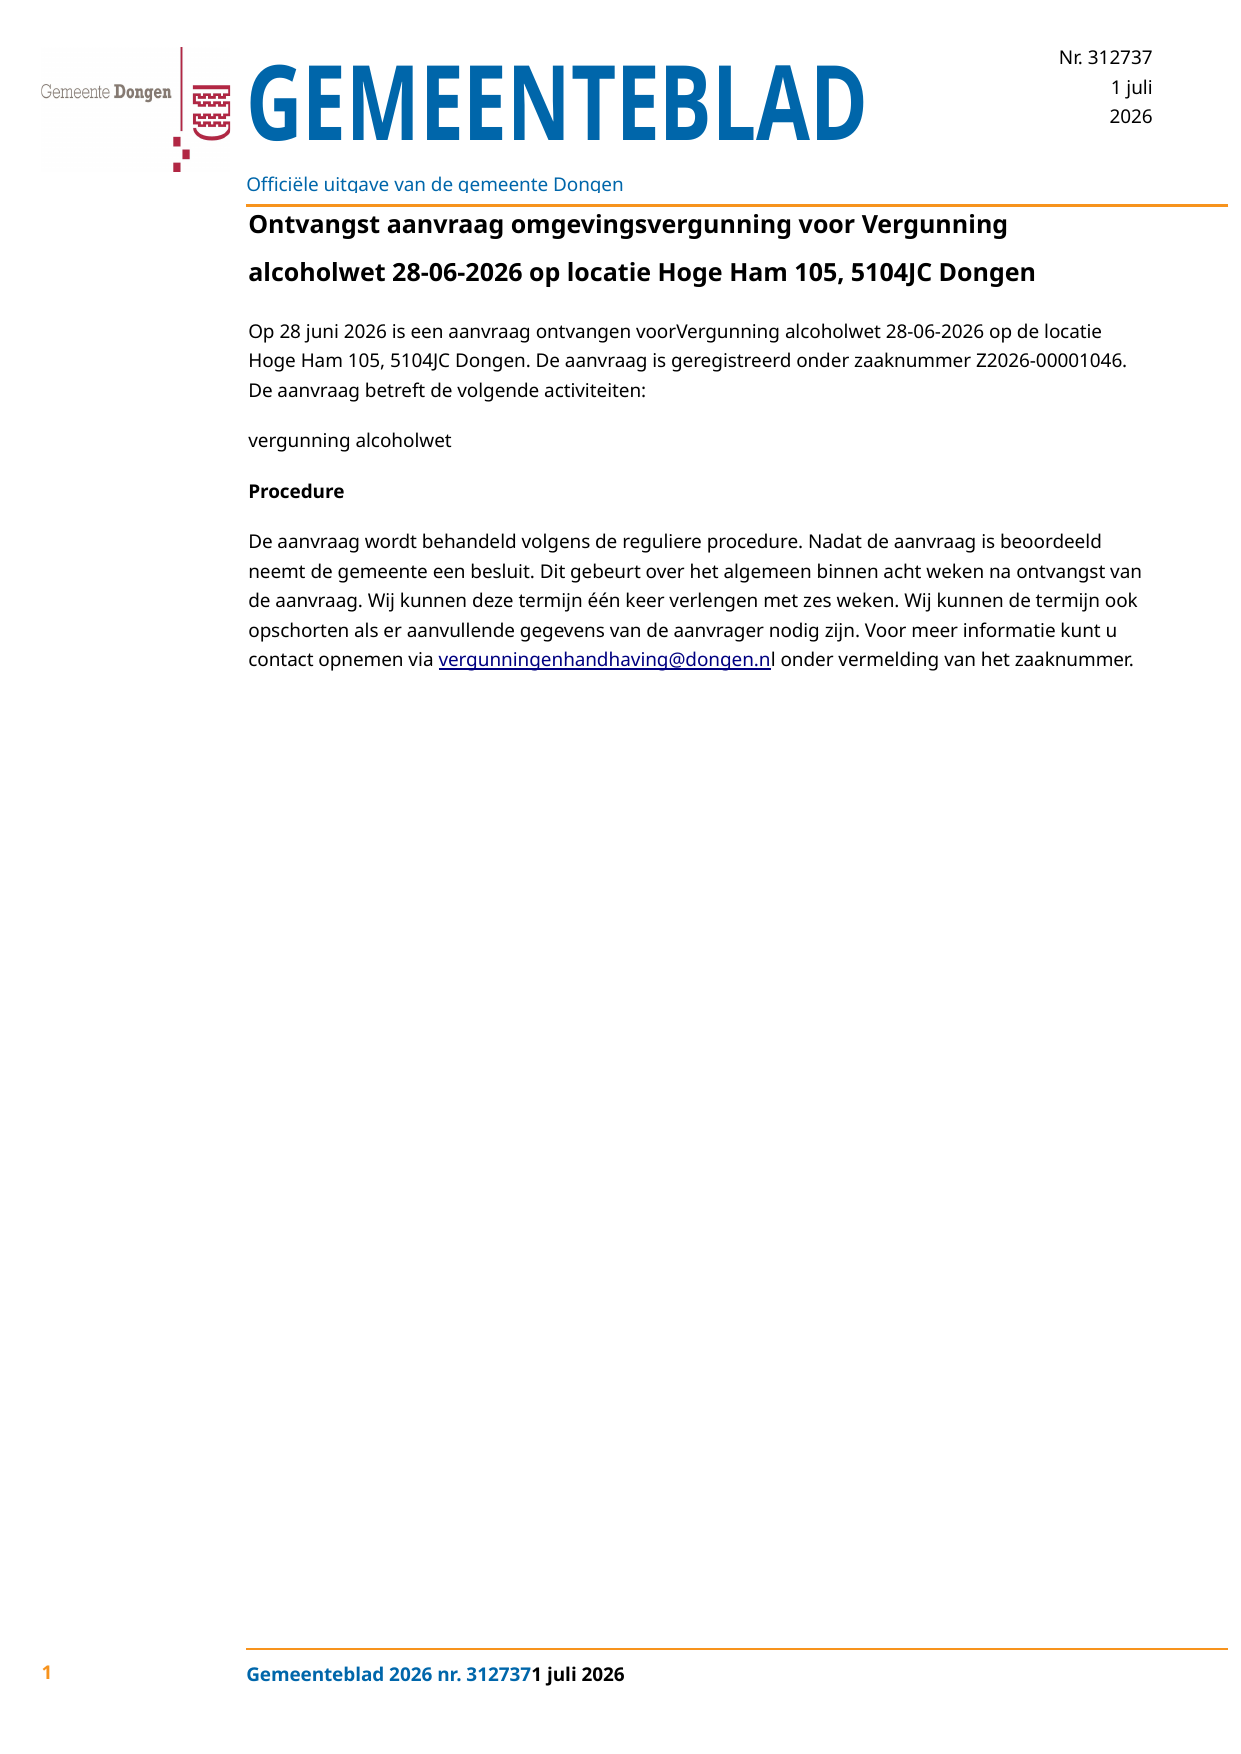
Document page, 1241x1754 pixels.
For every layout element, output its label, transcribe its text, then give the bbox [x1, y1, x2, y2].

picture [41, 47, 231, 172]
text Ontvangst aanvraag omgevingsvergunning voor Vergunning alcoholwet 28-06-2026 op locatie Hoge Ham 105, 5104JC Dongen [248, 207, 1152, 288]
text Procedure [248, 478, 1152, 504]
text Op 28 juni 2026 is een aanvraag ontvangen voorVergunning alcoholwet 28-06-2026 op de locatie Hoge Ham 105, 5104JC Dongen. De aanvraag is geregistreerd onder zaaknummer Z2026-00001046. De aanvraag betreft de volgende activiteiten: [248, 318, 1152, 403]
text De aanvraag wordt behandeld volgens de reguliere procedure. Nadat de aanvraag is beoordeeld neemt de gemeente een besluit. Dit gebeurt over het algemeen binnen acht weken na ontvangst van de aanvraag. Wij kunnen deze termijn één keer verlengen met zes weken. Wij kunnen de termijn ook opschorten als er aanvullende gegevens van de aanvrager nodig zijn. Voor meer informatie kunt u contact opnemen via vergunningenhandhaving@dongen.nl onder vermelding van het zaaknummer. [248, 528, 1152, 672]
text vergunning alcoholwet [248, 427, 1152, 453]
